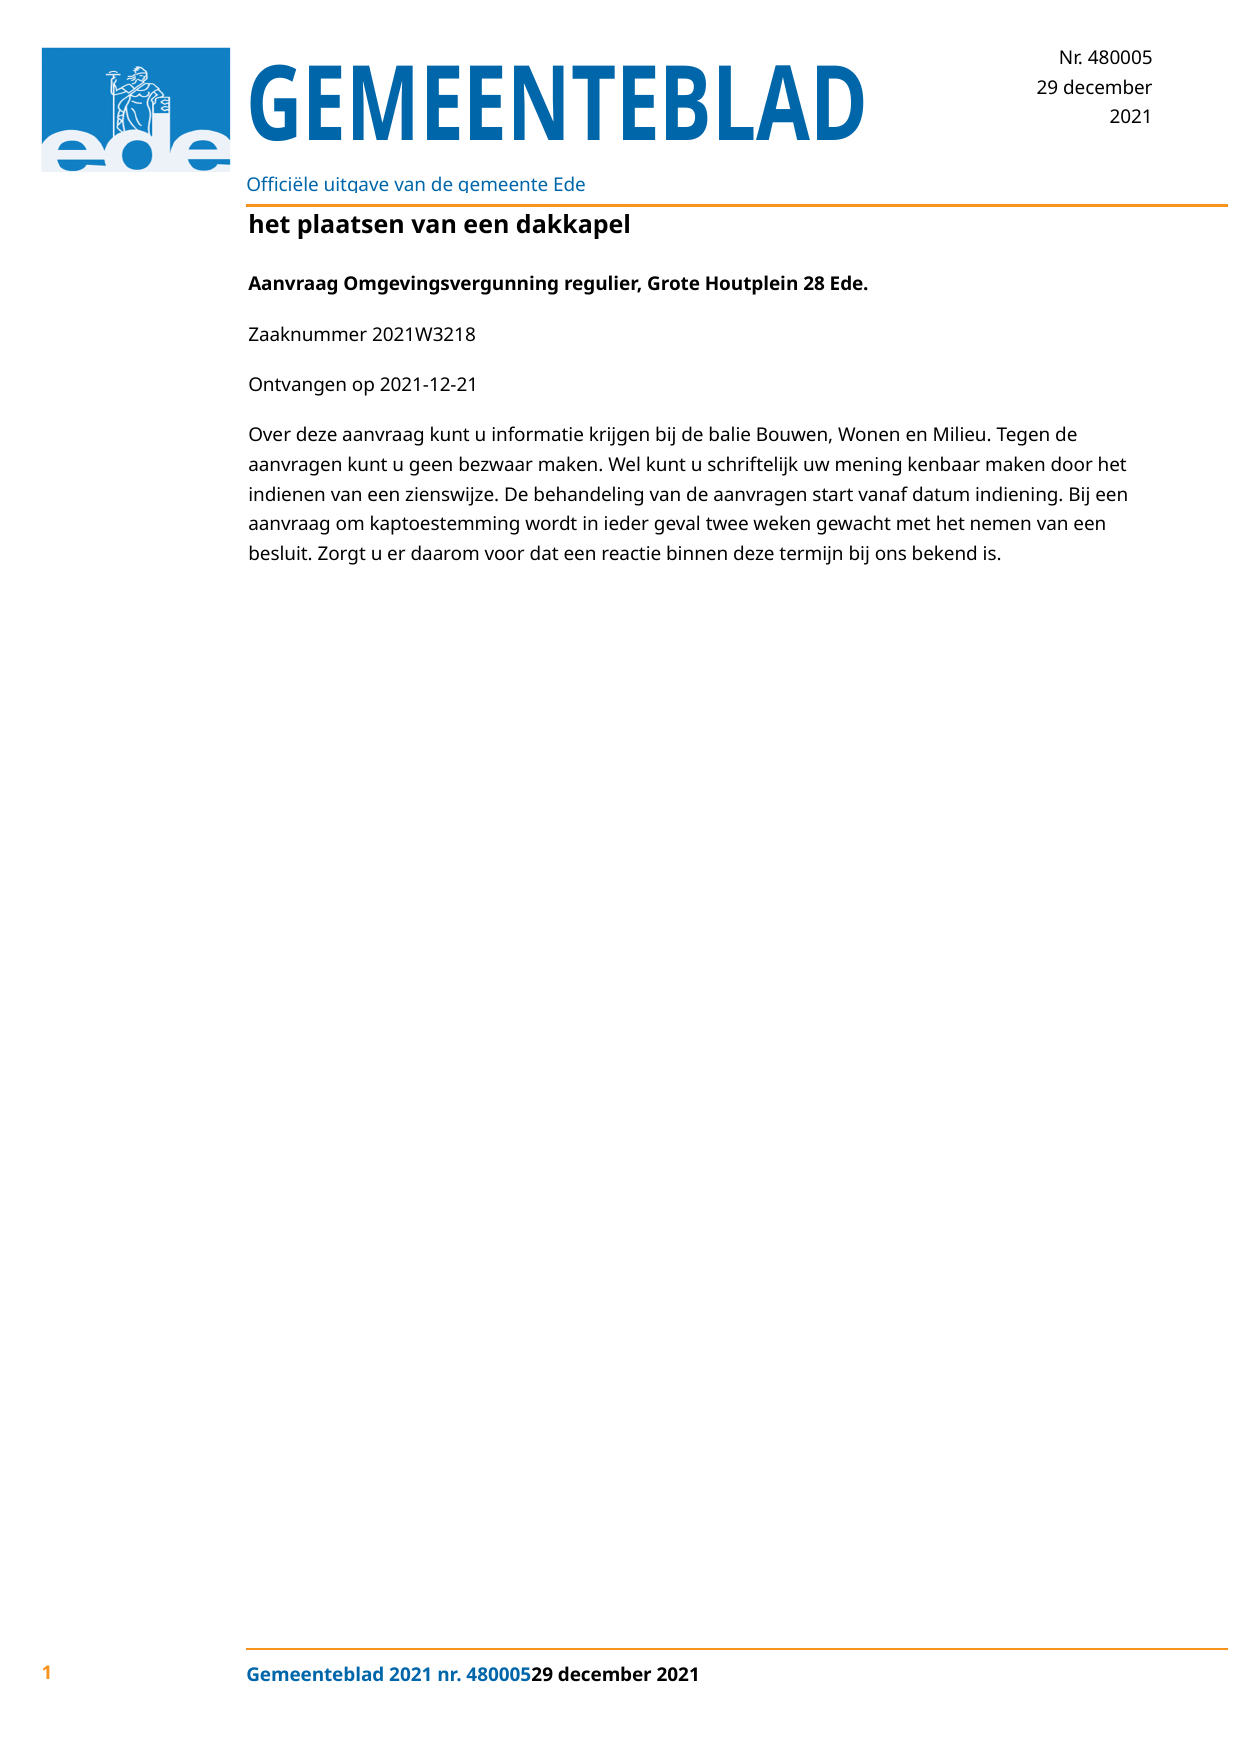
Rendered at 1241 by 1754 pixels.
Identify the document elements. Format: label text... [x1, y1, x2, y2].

text Ontvangen op 2021-12-21 [248, 371, 1152, 397]
text het plaatsen van een dakkapel [248, 207, 1152, 241]
text Over deze aanvraag kunt u informatie krijgen bij de balie Bouwen, Wonen en Milieu. Tegen de aanvragen kunt u geen bezwaar maken. Wel kunt u schriftelijk uw mening kenbaar maken door het indienen van een zienswijze. De behandeling van de aanvragen start vanaf datum indiening. Bij een aanvraag om kaptoestemming wordt in ieder geval twee weken gewacht met het nemen van een besluit. Zorgt u er daarom voor dat een reactie binnen deze termijn bij ons bekend is. [248, 422, 1152, 566]
text Aanvraag Omgevingsvergunning regulier, Grote Houtplein 28 Ede. [248, 270, 1152, 296]
picture [41, 47, 231, 172]
text Zaaknummer 2021W3218 [248, 321, 1152, 346]
